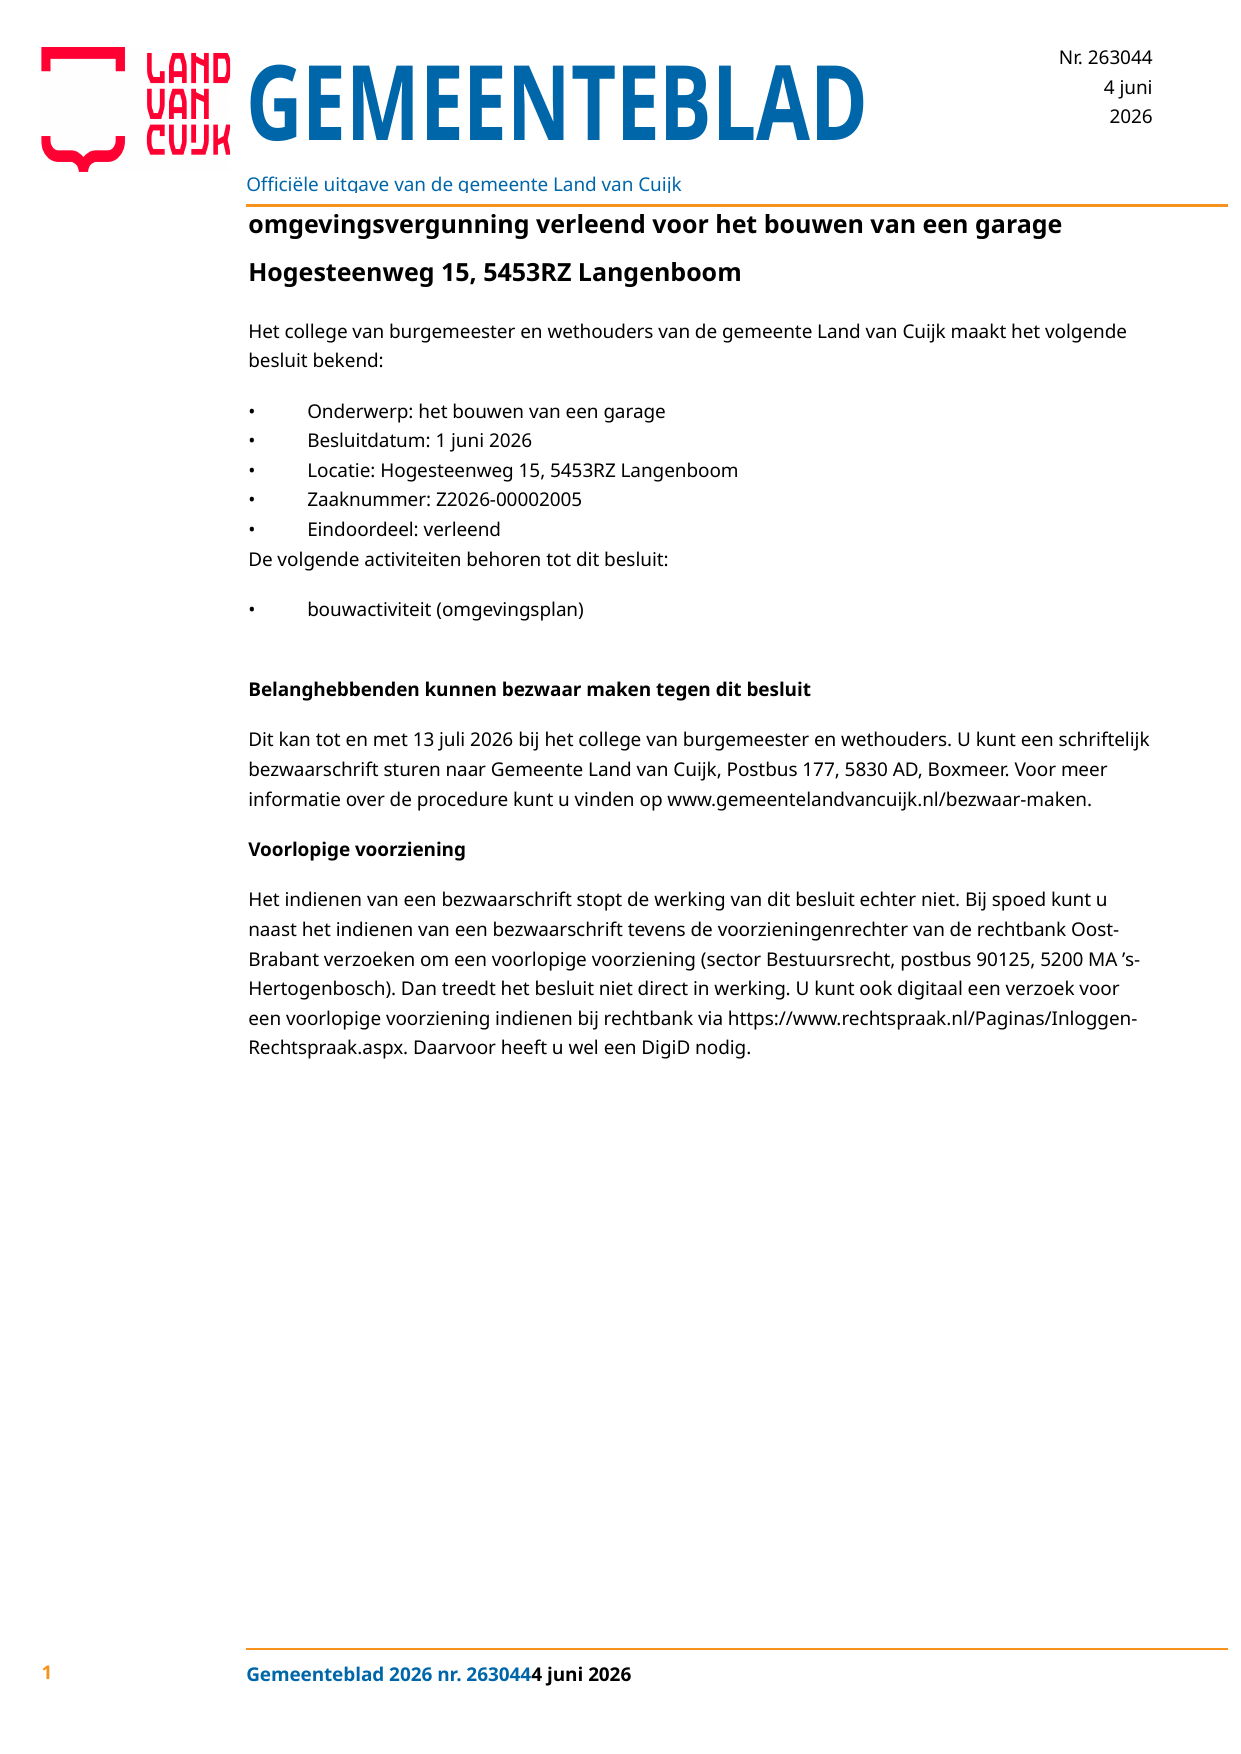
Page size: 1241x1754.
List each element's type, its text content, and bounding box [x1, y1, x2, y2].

list Zaaknummer: Z2026-00002005 [248, 487, 1152, 512]
text De volgende activiteiten behoren tot dit besluit: [248, 546, 1152, 572]
text omgevingsvergunning verleend voor het bouwen van een garage Hogesteenweg 15, 5453RZ Langenboom [248, 207, 1152, 288]
list Onderwerp: het bouwen van een garage [248, 398, 1152, 424]
text Belanghebbenden kunnen bezwaar maken tegen dit besluit [248, 676, 1152, 702]
list Eindoordeel: verleend [248, 516, 1152, 542]
text Dit kan tot en met 13 juli 2026 bij het college van burgemeester en wethouders. U kunt een schriftelijk bezwaarschrift sturen naar Gemeente Land van Cuijk, Postbus 177, 5830 AD, Boxmeer. Voor meer informatie over de procedure kunt u vinden op www.gemeentelandvancuijk.nl/bezwaar-maken. [248, 727, 1152, 812]
text Het college van burgemeester en wethouders van de gemeente Land van Cuijk maakt het volgende besluit bekend: [248, 318, 1152, 373]
picture [41, 47, 231, 172]
list Besluitdatum: 1 juni 2026 [248, 427, 1152, 453]
list Locatie: Hogesteenweg 15, 5453RZ Langenboom [248, 457, 1152, 483]
text Voorlopige voorziening [248, 836, 1152, 862]
text Het indienen van een bezwaarschrift stopt de werking van dit besluit echter niet. Bij spoed kunt u naast het indienen van een bezwaarschrift tevens de voorzieningenrechter van de rechtbank Oost-Brabant verzoeken om een voorlopige voorziening (sector Bestuursrecht, postbus 90125, 5200 MA ’s-Hertogenbosch). Dan treedt het besluit niet direct in werking. U kunt ook digitaal een verzoek voor een voorlopige voorziening indienen bij rechtbank via https://www.rechtspraak.nl/Paginas/Inloggen-Rechtspraak.aspx. Daarvoor heeft u wel een DigiD nodig. [248, 887, 1152, 1060]
list bouwactiviteit (omgevingsplan) [248, 596, 1152, 622]
